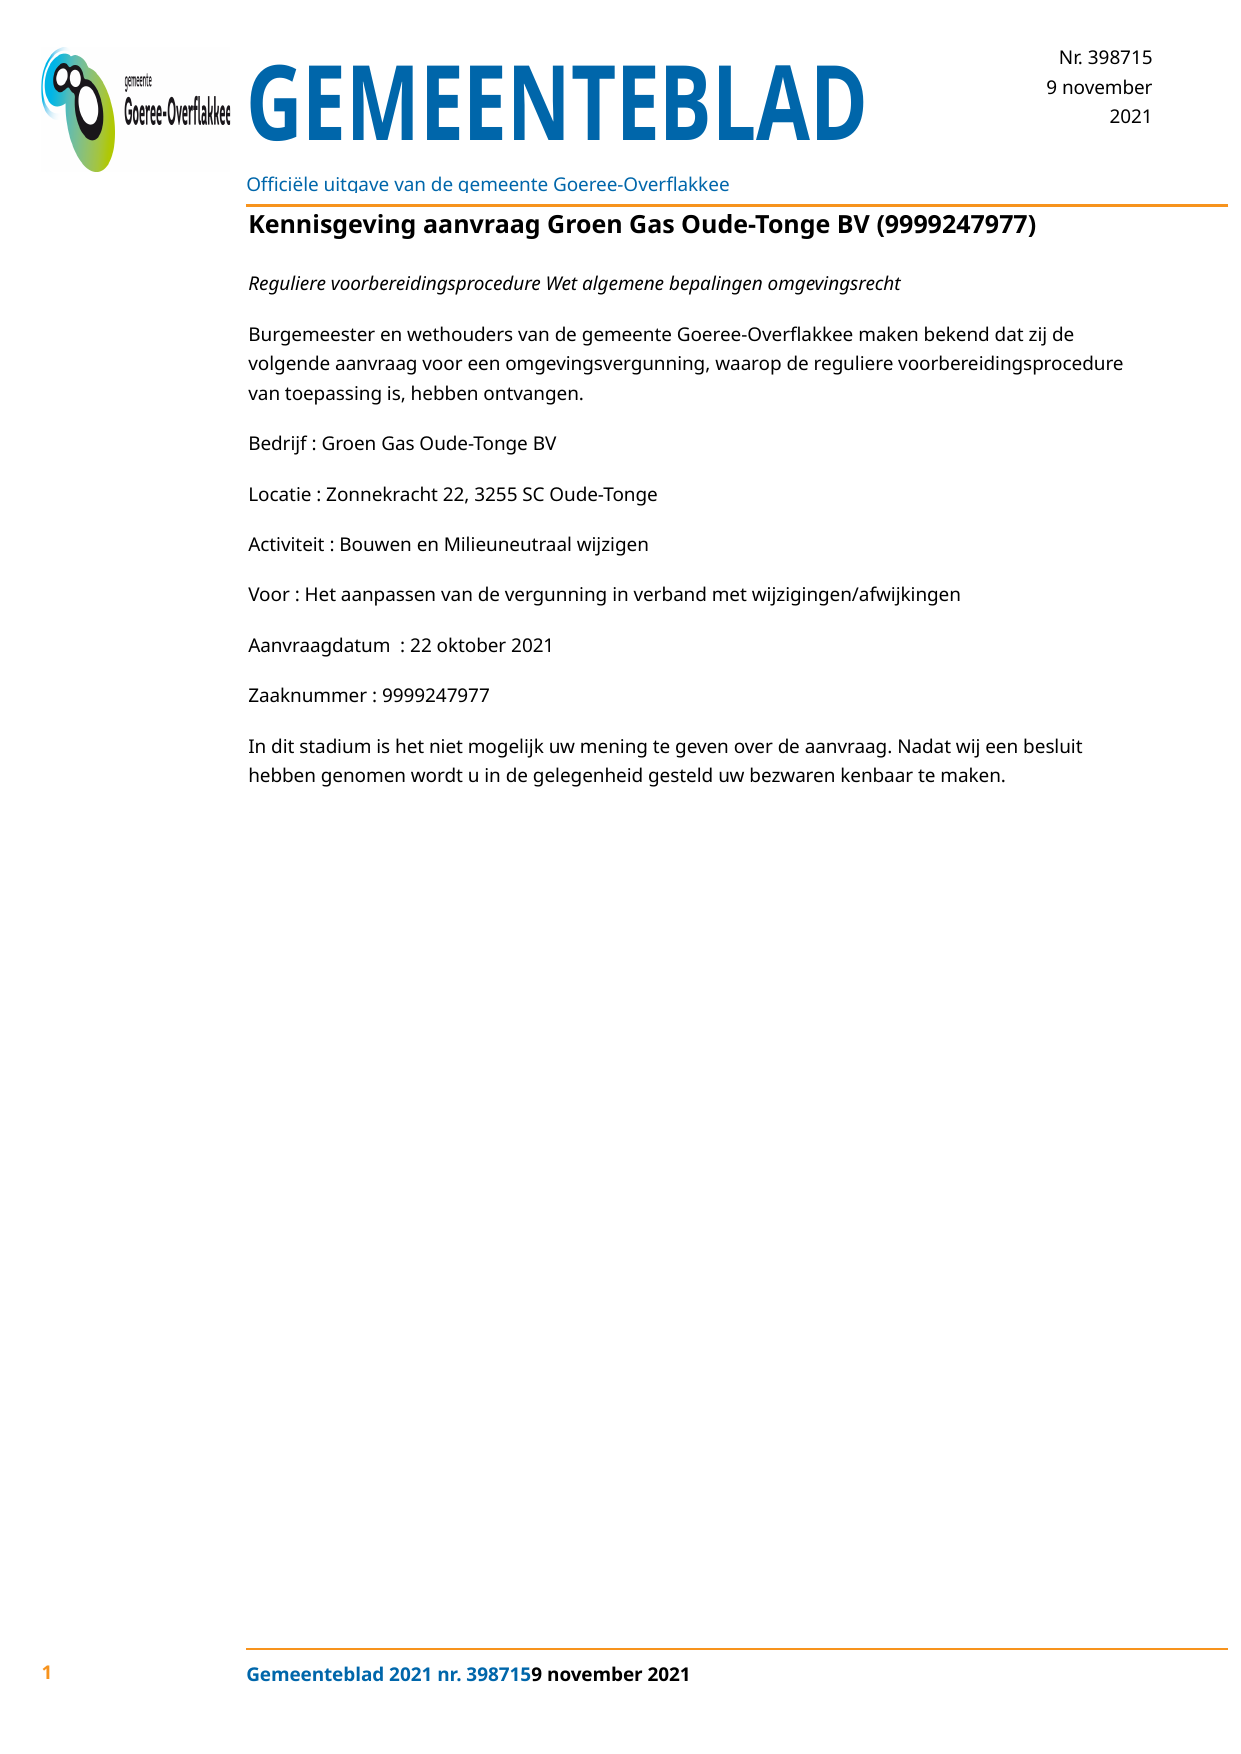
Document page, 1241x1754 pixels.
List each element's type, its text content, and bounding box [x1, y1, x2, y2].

text Kennisgeving aanvraag Groen Gas Oude-Tonge BV (9999247977) [248, 207, 1152, 241]
text Voor : Het aanpassen van de vergunning in verband met wijzigingen/afwijkingen [248, 582, 1152, 607]
text Activiteit : Bouwen en Milieuneutraal wijzigen [248, 531, 1152, 557]
text Reguliere voorbereidingsprocedure Wet algemene bepalingen omgevingsrecht [248, 270, 1152, 296]
text In dit stadium is het niet mogelijk uw mening te geven over de aanvraag. Nadat wij een besluit hebben genomen wordt u in de gelegenheid gesteld uw bezwaren kenbaar te maken. [248, 733, 1152, 788]
text Zaaknummer : 9999247977 [248, 682, 1152, 708]
text Bedrijf : Groen Gas Oude-Tonge BV [248, 430, 1152, 456]
text Aanvraagdatum : 22 oktober 2021 [248, 632, 1152, 658]
picture [41, 47, 231, 172]
text Burgemeester en wethouders van de gemeente Goeree-Overflakkee maken bekend dat zij de volgende aanvraag voor een omgevingsvergunning, waarop de reguliere voorbereidingsprocedure van toepassing is, hebben ontvangen. [248, 321, 1152, 406]
text Locatie : Zonnekracht 22, 3255 SC Oude-Tonge [248, 481, 1152, 506]
